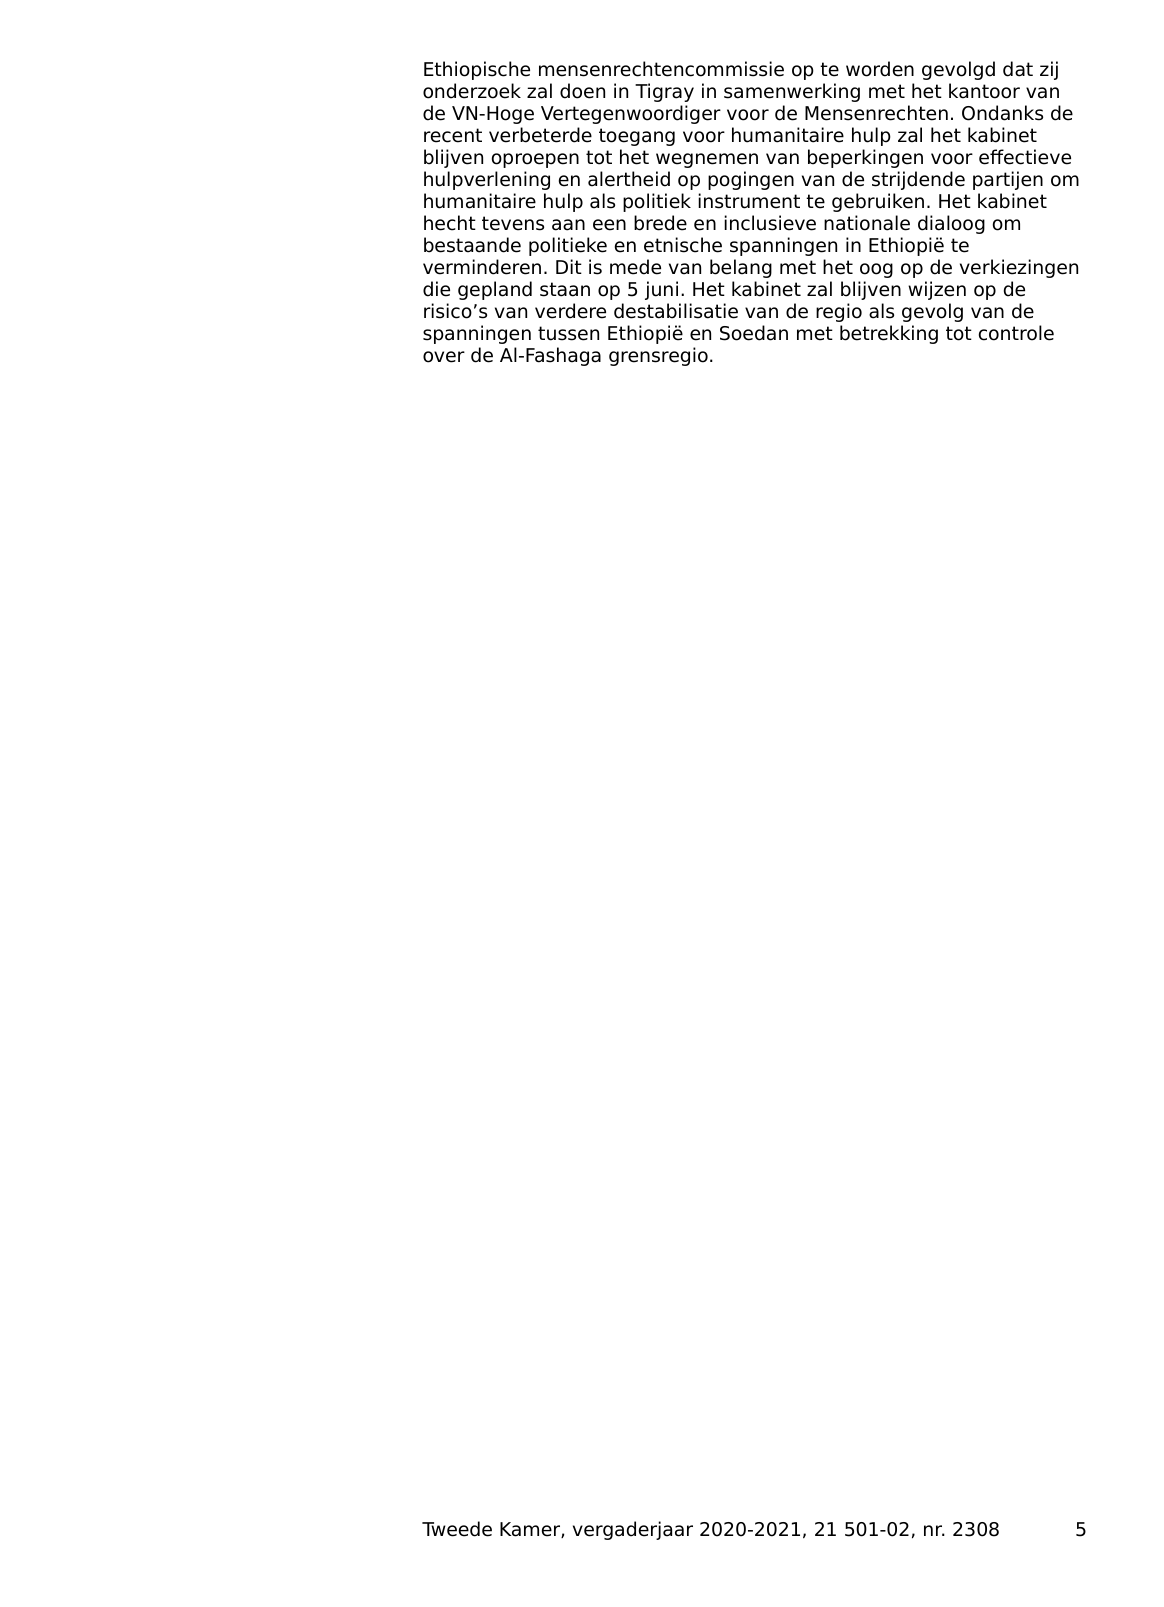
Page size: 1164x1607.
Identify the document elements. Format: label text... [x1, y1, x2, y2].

text Ethiopische mensenrechtencommissie op te worden gevolgd dat zij onderzoek zal doen in Tigray in samenwerking met het kantoor van de VN-Hoge Vertegenwoordiger voor de Mensenrechten. Ondanks de recent verbeterde toegang voor humanitaire hulp zal het kabinet blijven oproepen tot het wegnemen van beperkingen voor effectieve hulpverlening en alertheid op pogingen van de strijdende partijen om humanitaire hulp als politiek instrument te gebruiken. Het kabinet hecht tevens aan een brede en inclusieve nationale dialoog om bestaande politieke en etnische spanningen in Ethiopië te verminderen. Dit is mede van belang met het oog op de verkiezingen die gepland staan op 5 juni. Het kabinet zal blijven wijzen op de risico’s van verdere destabilisatie van de regio als gevolg van de spanningen tussen Ethiopië en Soedan met betrekking tot controle over de Al-Fashaga grensregio. [422, 59, 1087, 367]
